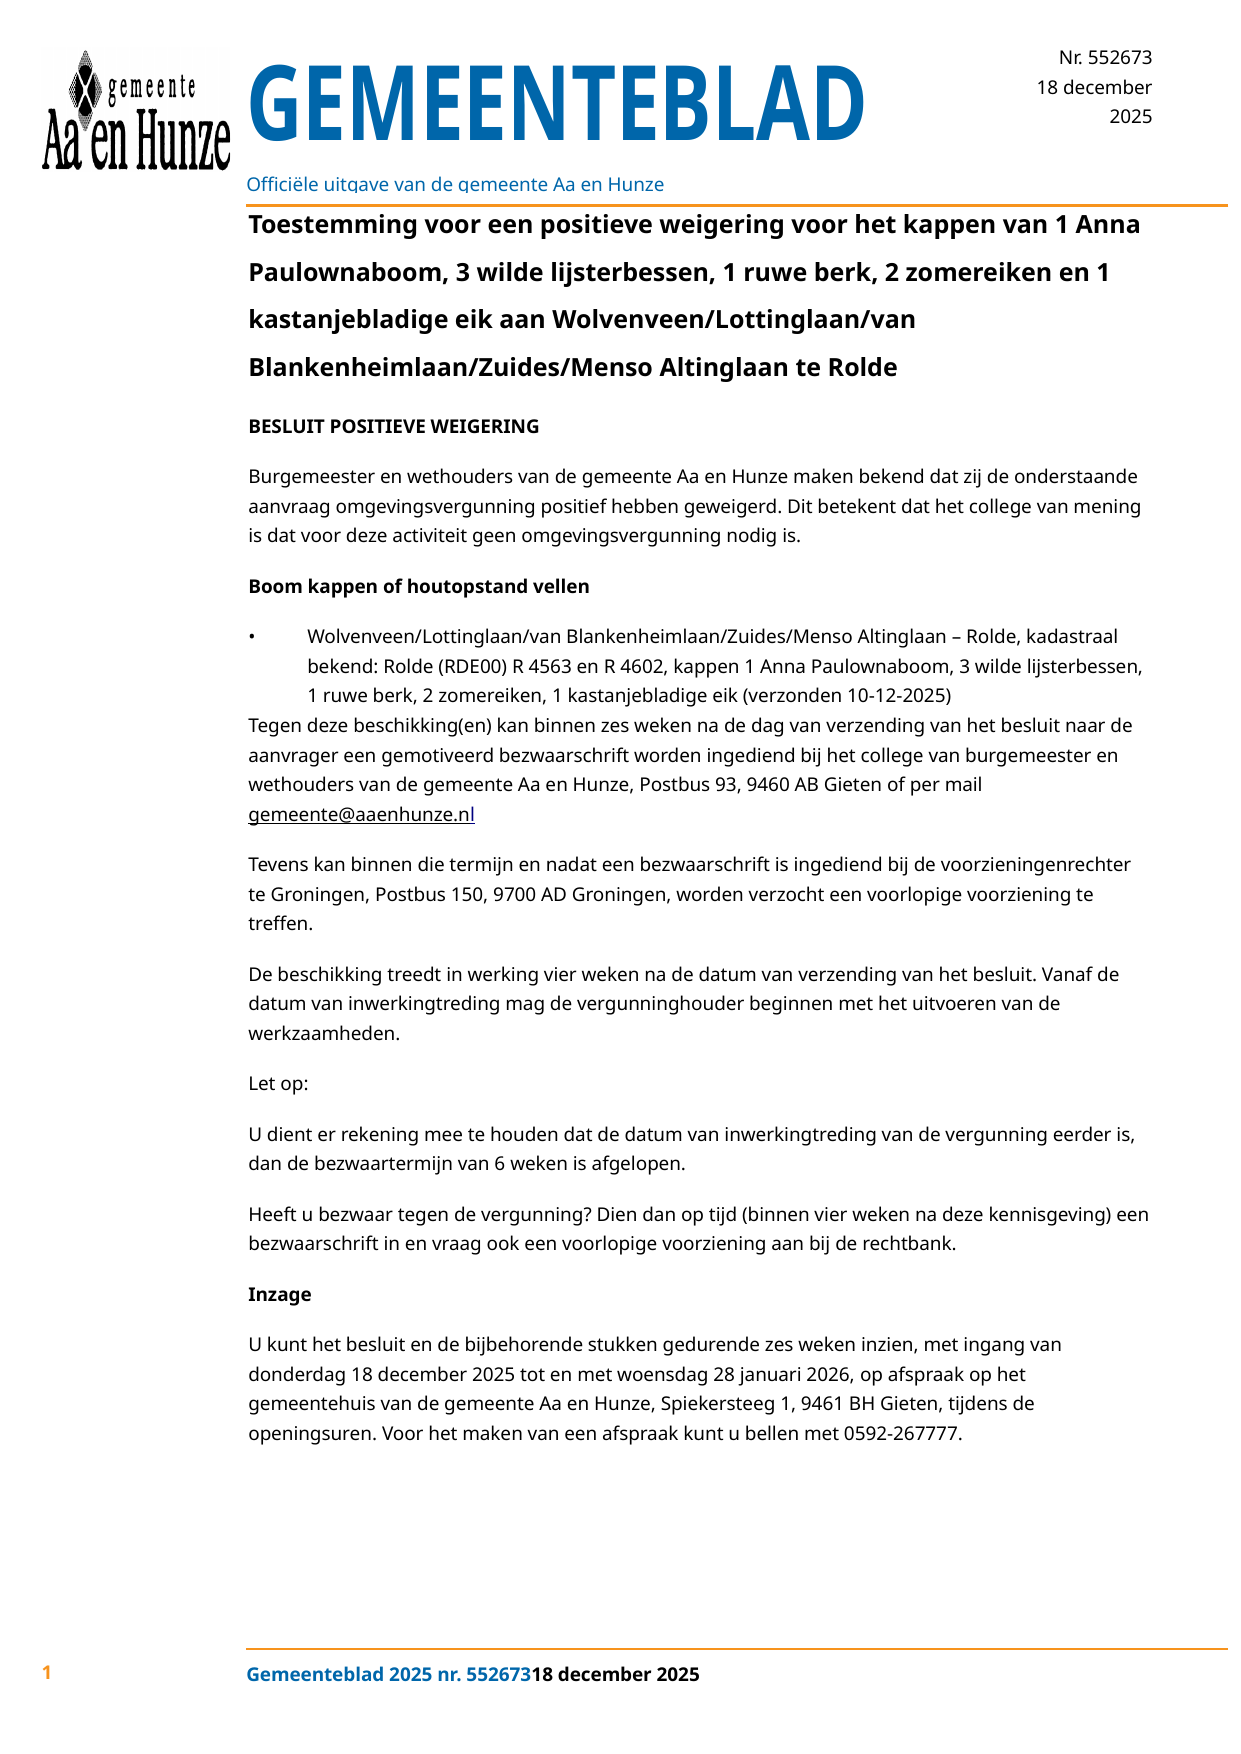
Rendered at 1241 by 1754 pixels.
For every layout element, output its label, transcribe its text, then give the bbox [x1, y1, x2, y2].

text Tevens kan binnen die termijn en nadat een bezwaarschrift is ingediend bij de voorzieningenrechter te Groningen, Postbus 150, 9700 AD Groningen, worden verzocht een voorlopige voorziening te treffen. [248, 851, 1152, 936]
list Wolvenveen/Lottinglaan/van Blankenheimlaan/Zuides/Menso Altinglaan – Rolde, kadastraal bekend: Rolde (RDE00) R 4563 en R 4602, kappen 1 Anna Paulownaboom, 3 wilde lijsterbessen, 1 ruwe berk, 2 zomereiken, 1 kastanjebladige eik (verzonden 10-12-2025) [248, 623, 1152, 708]
text Burgemeester en wethouders van de gemeente Aa en Hunze maken bekend dat zij de onderstaande aanvraag omgevingsvergunning positief hebben geweigerd. Dit betekent dat het college van mening is dat voor deze activiteit geen omgevingsvergunning nodig is. [248, 463, 1152, 548]
text Boom kappen of houtopstand vellen [248, 573, 1152, 599]
text U kunt het besluit en de bijbehorende stukken gedurende zes weken inzien, met ingang van donderdag 18 december 2025 tot en met woensdag 28 januari 2026, op afspraak op het gemeentehuis van de gemeente Aa en Hunze, Spiekersteeg 1, 9461 BH Gieten, tijdens de openingsuren. Voor het maken van een afspraak kunt u bellen met 0592-267777. [248, 1331, 1152, 1446]
picture [41, 47, 231, 172]
text BESLUIT POSITIEVE WEIGERING [248, 413, 1152, 439]
text U dient er rekening mee te houden dat de datum van inwerkingtreding van de vergunning eerder is, dan de bezwaartermijn van 6 weken is afgelopen. [248, 1121, 1152, 1176]
text Tegen deze beschikking(en) kan binnen zes weken na de dag van verzending van het besluit naar de aanvrager een gemotiveerd bezwaarschrift worden ingediend bij het college van burgemeester en wethouders van de gemeente Aa en Hunze, Postbus 93, 9460 AB Gieten of per mail gemeente@aaenhunze.nl [248, 712, 1152, 827]
text Let op: [248, 1071, 1152, 1096]
text Heeft u bezwaar tegen de vergunning? Dien dan op tijd (binnen vier weken na deze kennisgeving) een bezwaarschrift in en vraag ook een voorlopige voorziening aan bij de rechtbank. [248, 1201, 1152, 1256]
text Inzage [248, 1281, 1152, 1307]
text De beschikking treedt in werking vier weken na de datum van verzending van het besluit. Vanaf de datum van inwerkingtreding mag de vergunninghouder beginnen met het uitvoeren van de werkzaamheden. [248, 961, 1152, 1046]
text Toestemming voor een positieve weigering voor het kappen van 1 Anna Paulownaboom, 3 wilde lijsterbessen, 1 ruwe berk, 2 zomereiken en 1 kastanjebladige eik aan Wolvenveen/Lottinglaan/van Blankenheimlaan/Zuides/Menso Altinglaan te Rolde [248, 207, 1152, 384]
